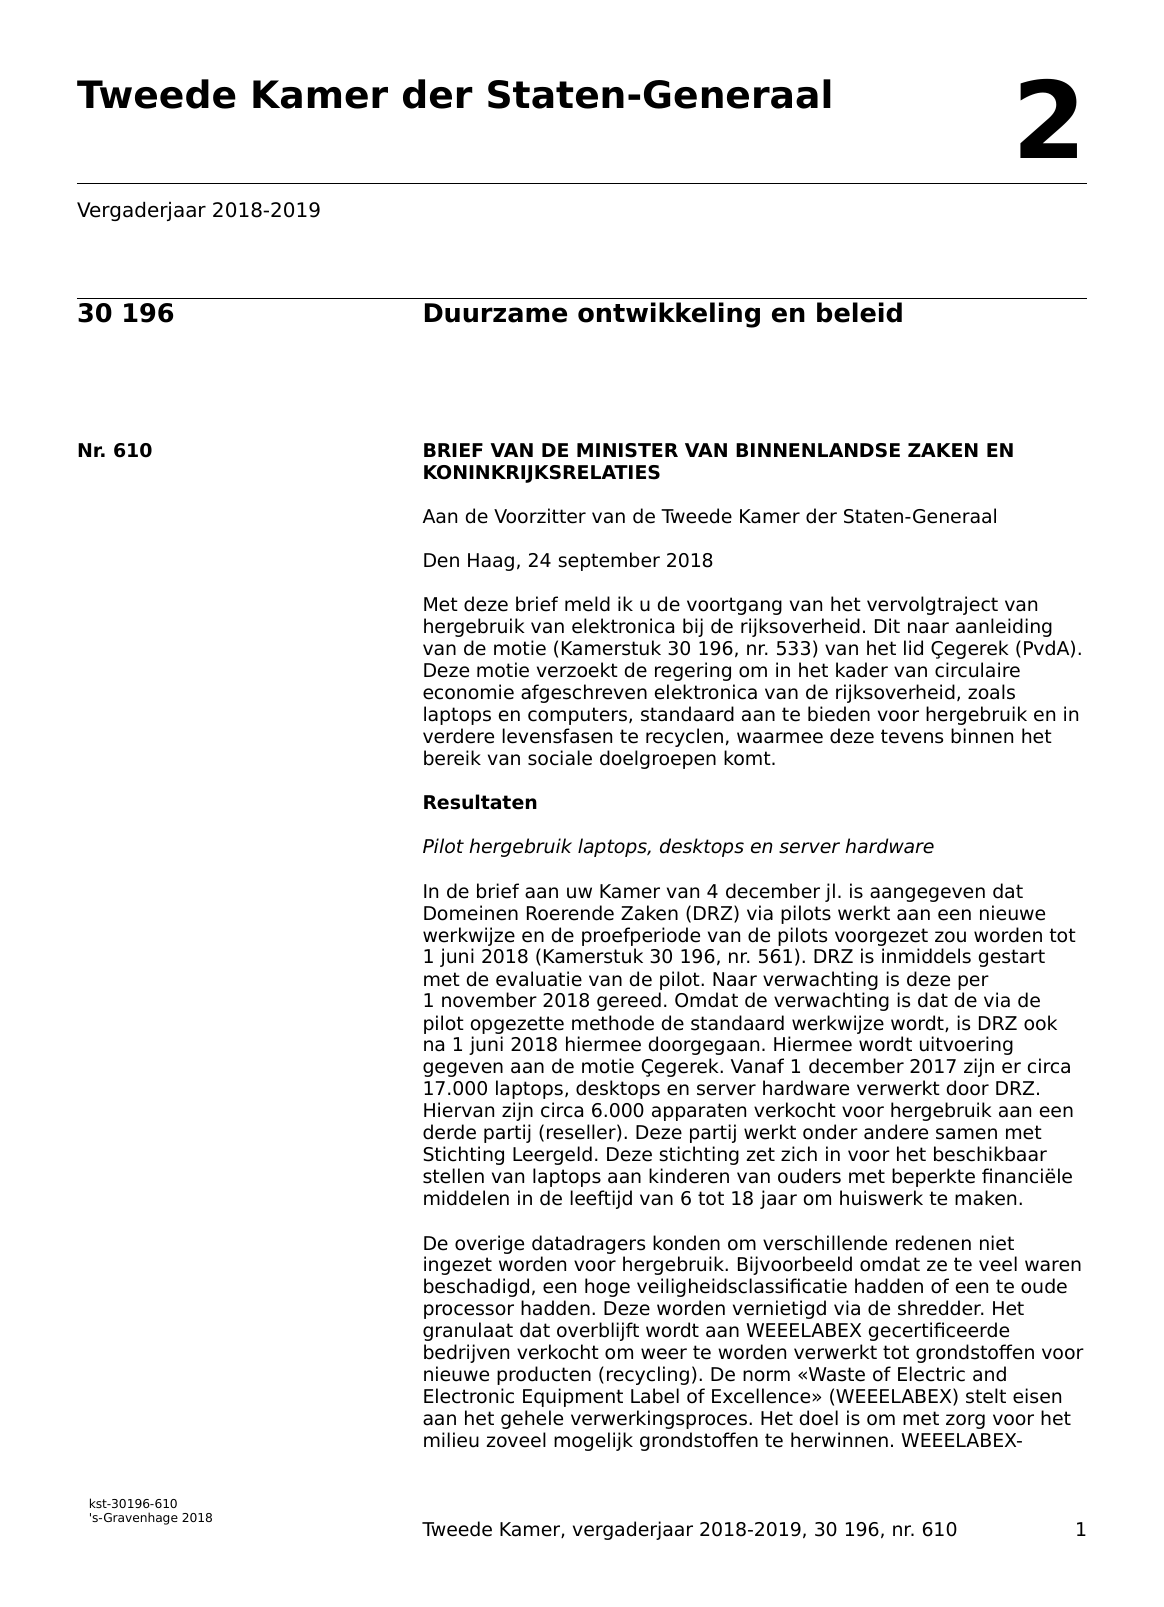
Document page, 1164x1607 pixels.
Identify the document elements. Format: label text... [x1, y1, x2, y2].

text De overige datadragers konden om verschillende redenen niet ingezet worden voor hergebruik. Bijvoorbeeld omdat ze te veel waren beschadigd, een hoge veiligheidsclassificatie hadden of een te oude processor hadden. Deze worden vernietigd via de shredder. Het granulaat dat overblijft wordt aan WEEELABEX gecertificeerde bedrijven verkocht om weer te worden verwerkt tot grondstoffen voor nieuwe producten (recycling). De norm «Waste of Electric and Electronic Equipment Label of Excellence» (WEEELABEX) stelt eisen aan het gehele verwerkingsproces. Het doel is om met zorg voor het milieu zoveel mogelijk grondstoffen te herwinnen. WEEELABEX- [422, 1232, 1087, 1452]
text kst-30196-610 [88, 1497, 323, 1511]
table_header Tweede Kamer der Staten-Generaal [77, 59, 886, 183]
text In de brief aan uw Kamer van 4 december jl. is aangegeven dat Domeinen Roerende Zaken (DRZ) via pilots werkt aan een nieuwe werkwijze en de proefperiode van de pilots voorgezet zou worden tot 1 juni 2018 (Kamerstuk 30 196, nr. 561). DRZ is inmiddels gestart met de evaluatie van de pilot. Naar verwachting is deze per 1 november 2018 gereed. Omdat de verwachting is dat de via de pilot opgezette methode de standaard werkwijze wordt, is DRZ ook na 1 juni 2018 hiermee doorgegaan. Hiermee wordt uitvoering gegeven aan de motie Çegerek. Vanaf 1 december 2017 zijn er circa 17.000 laptops, desktops en server hardware verwerkt door DRZ. Hiervan zijn circa 6.000 apparaten verkocht voor hergebruik aan een derde partij (reseller). Deze partij werkt onder andere samen met Stichting Leergeld. Deze stichting zet zich in voor het beschikbaar stellen van laptops aan kinderen van ouders met beperkte financiële middelen in de leeftijd van 6 tot 18 jaar om huiswerk te maken. [422, 881, 1087, 1210]
table_header 2 [886, 59, 1087, 183]
subtitle Pilot hergebruik laptops, desktops en server hardware [422, 836, 1087, 858]
subtitle Resultaten [422, 792, 1087, 814]
text Met deze brief meld ik u de voortgang van het vervolgtraject van hergebruik van elektronica bij de rijksoverheid. Dit naar aanleiding van de motie (Kamerstuk 30 196, nr. 533) van het lid Çegerek (PvdA). Deze motie verzoekt de regering om in het kader van circulaire economie afgeschreven elektronica van de rijksoverheid, zoals laptops en computers, standaard aan te bieden voor hergebruik en in verdere levensfasen te recyclen, waarmee deze tevens binnen het bereik van sociale doelgroepen komt. [422, 594, 1087, 770]
table_cell Vergaderjaar 2018-2019 [77, 184, 1087, 298]
text Den Haag, 24 september 2018 [422, 550, 1087, 572]
text Aan de Voorzitter van de Tweede Kamer der Staten-Generaal [422, 506, 1087, 528]
subtitle 30 196 Duurzame ontwikkeling en beleid [77, 299, 1087, 329]
subtitle Nr. 610 BRIEF VAN DE MINISTER VAN BINNENLANDSE ZAKEN EN KONINKRIJKSRELATIES [77, 440, 1087, 484]
text 's-Gravenhage 2018 [88, 1511, 323, 1525]
